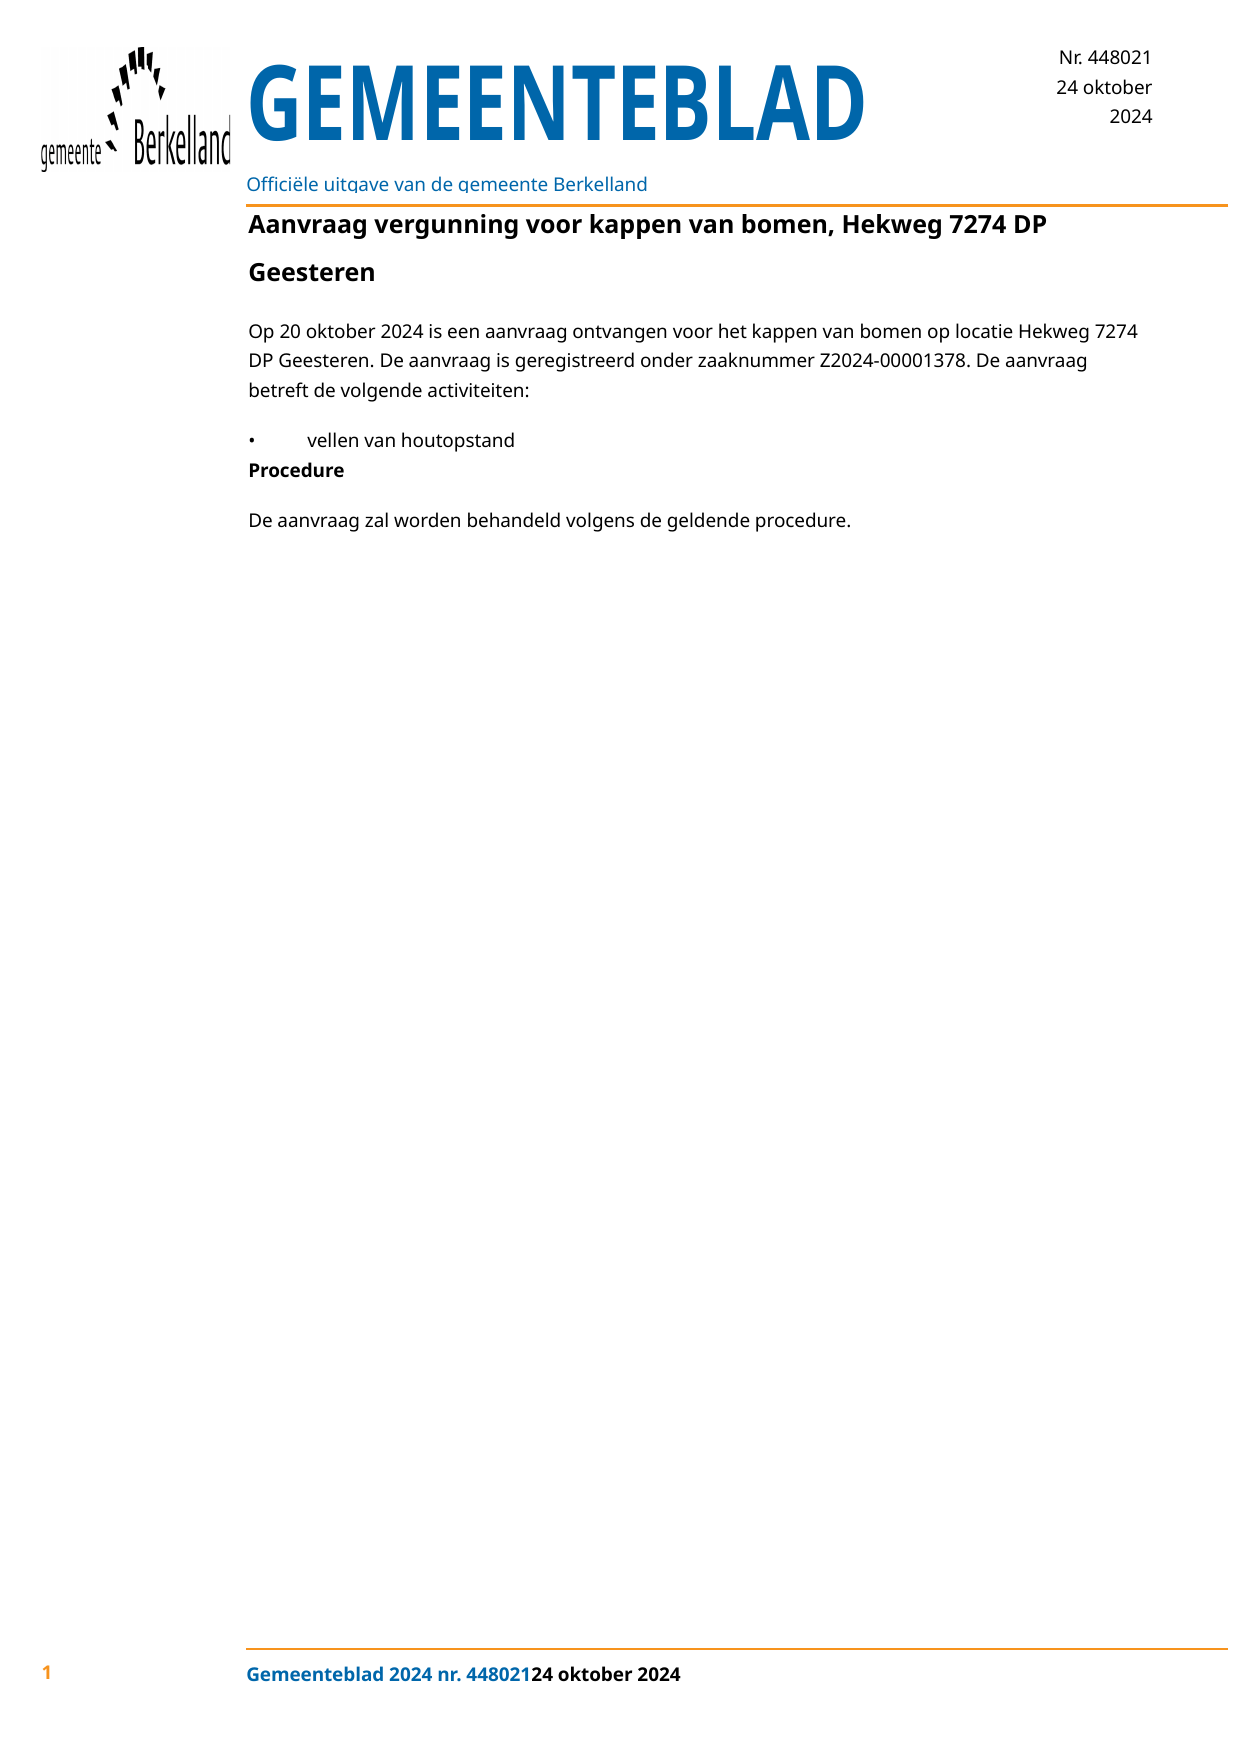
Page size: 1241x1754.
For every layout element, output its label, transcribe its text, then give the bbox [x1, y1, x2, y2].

picture [41, 47, 231, 172]
text De aanvraag zal worden behandeld volgens de geldende procedure. [248, 507, 1152, 533]
text Procedure [248, 457, 1152, 483]
text Op 20 oktober 2024 is een aanvraag ontvangen voor het kappen van bomen op locatie Hekweg 7274 DP Geesteren. De aanvraag is geregistreerd onder zaaknummer Z2024-00001378. De aanvraag betreft de volgende activiteiten: [248, 318, 1152, 403]
text Aanvraag vergunning voor kappen van bomen, Hekweg 7274 DP Geesteren [248, 207, 1152, 288]
list vellen van houtopstand [248, 427, 1152, 453]
